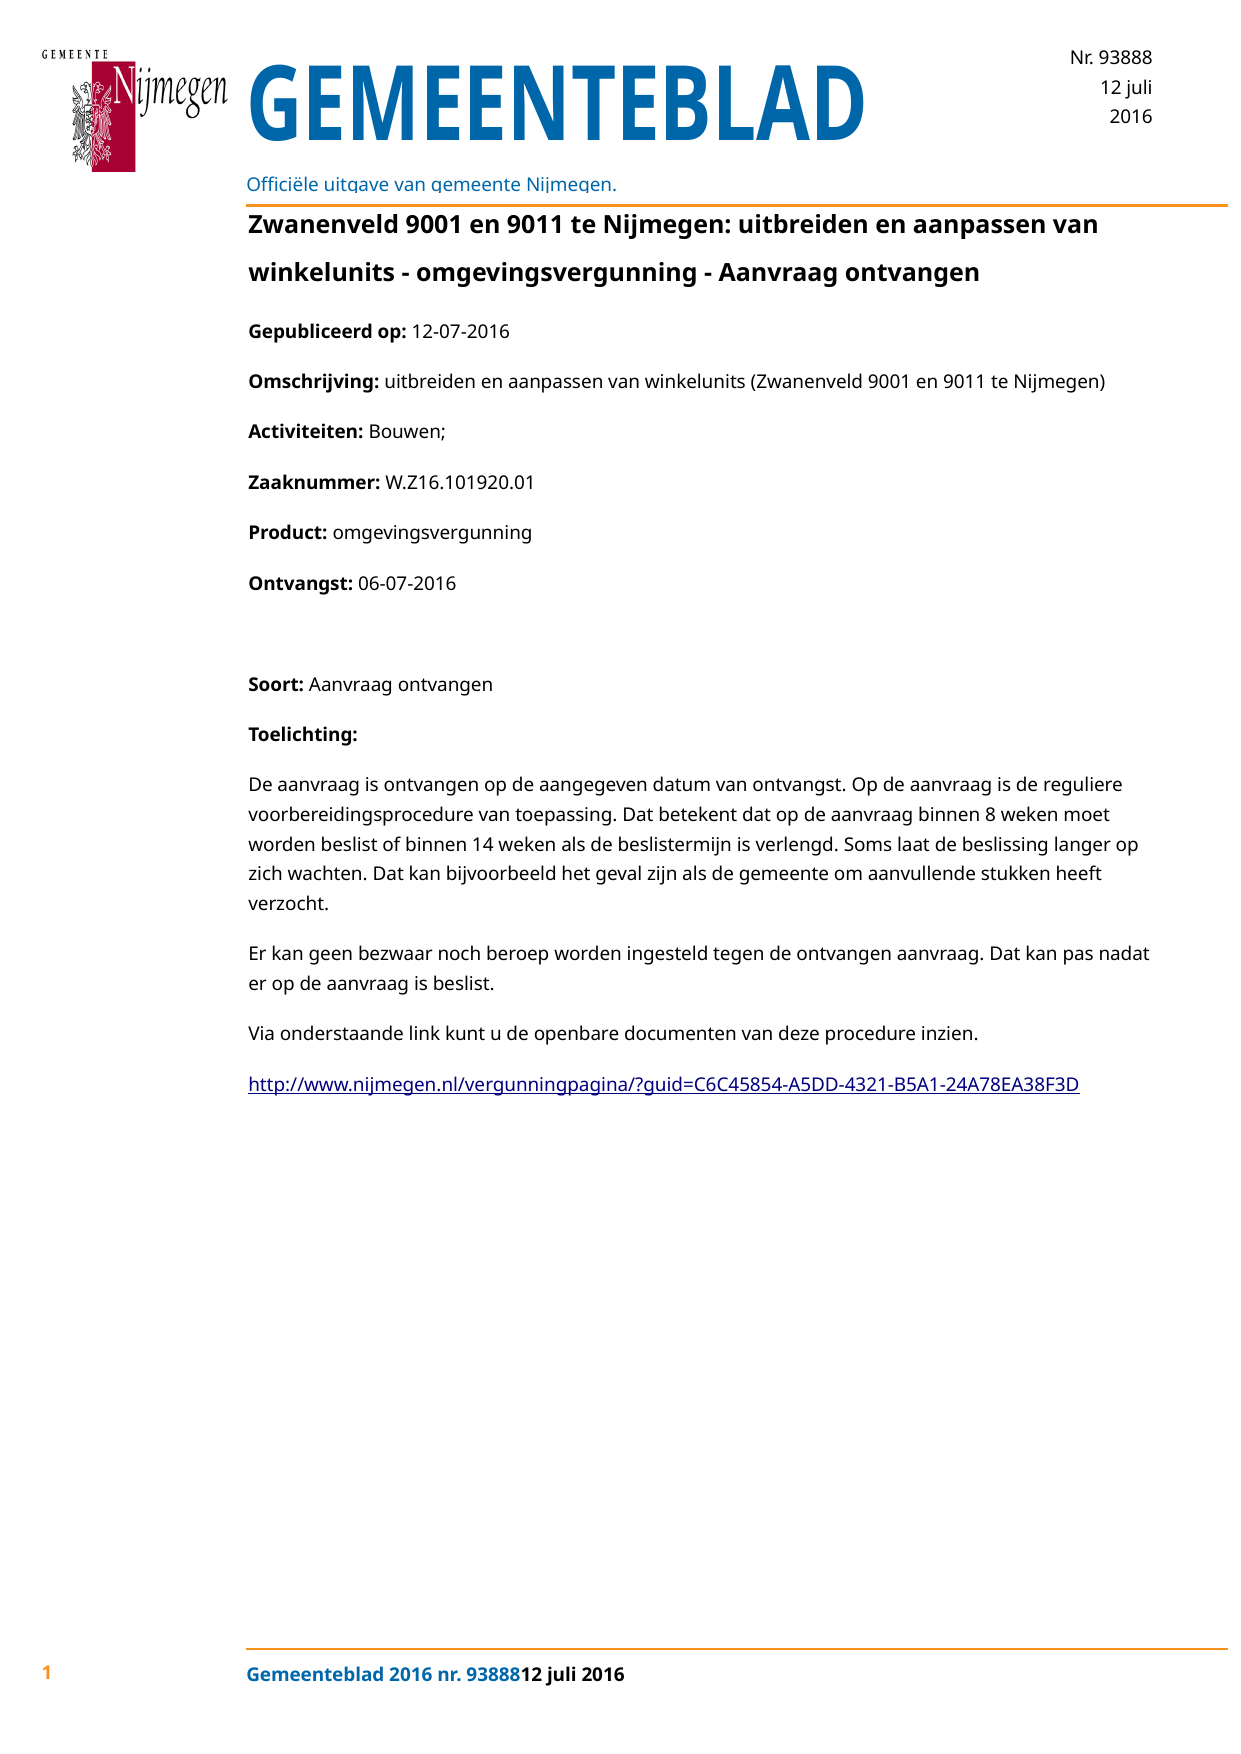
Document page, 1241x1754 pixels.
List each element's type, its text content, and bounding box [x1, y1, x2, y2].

text Ontvangst: 06-07-2016 [248, 570, 1152, 596]
text Product: omgevingsvergunning [248, 519, 1152, 545]
text Gepubliceerd op: 12-07-2016 [248, 318, 1152, 344]
picture [41, 47, 231, 172]
text Er kan geen bezwaar noch beroep worden ingesteld tegen de ontvangen aanvraag. Dat kan pas nadat er op de aanvraag is beslist. [248, 940, 1152, 996]
text Zwanenveld 9001 en 9011 te Nijmegen: uitbreiden en aanpassen van winkelunits - omgevingsvergunning - Aanvraag ontvangen [248, 207, 1152, 288]
text Activiteiten: Bouwen; [248, 419, 1152, 444]
text Zaaknummer: W.Z16.101920.01 [248, 469, 1152, 495]
text http://www.nijmegen.nl/vergunningpagina/?guid=C6C45854-A5DD-4321-B5A1-24A78EA38F3D [248, 1071, 1152, 1097]
text Via onderstaande link kunt u de openbare documenten van deze procedure inzien. [248, 1020, 1152, 1046]
text Toelichting: [248, 721, 1152, 747]
text Omschrijving: uitbreiden en aanpassen van winkelunits (Zwanenveld 9001 en 9011 te Nijmegen) [248, 368, 1152, 394]
text De aanvraag is ontvangen op de aangegeven datum van ontvangst. Op de aanvraag is de reguliere voorbereidingsprocedure van toepassing. Dat betekent dat op de aanvraag binnen 8 weken moet worden beslist of binnen 14 weken als de beslistermijn is verlengd. Soms laat de beslissing langer op zich wachten. Dat kan bijvoorbeeld het geval zijn als de gemeente om aanvullende stukken heeft verzocht. [248, 772, 1152, 916]
text Soort: Aanvraag ontvangen [248, 671, 1152, 697]
